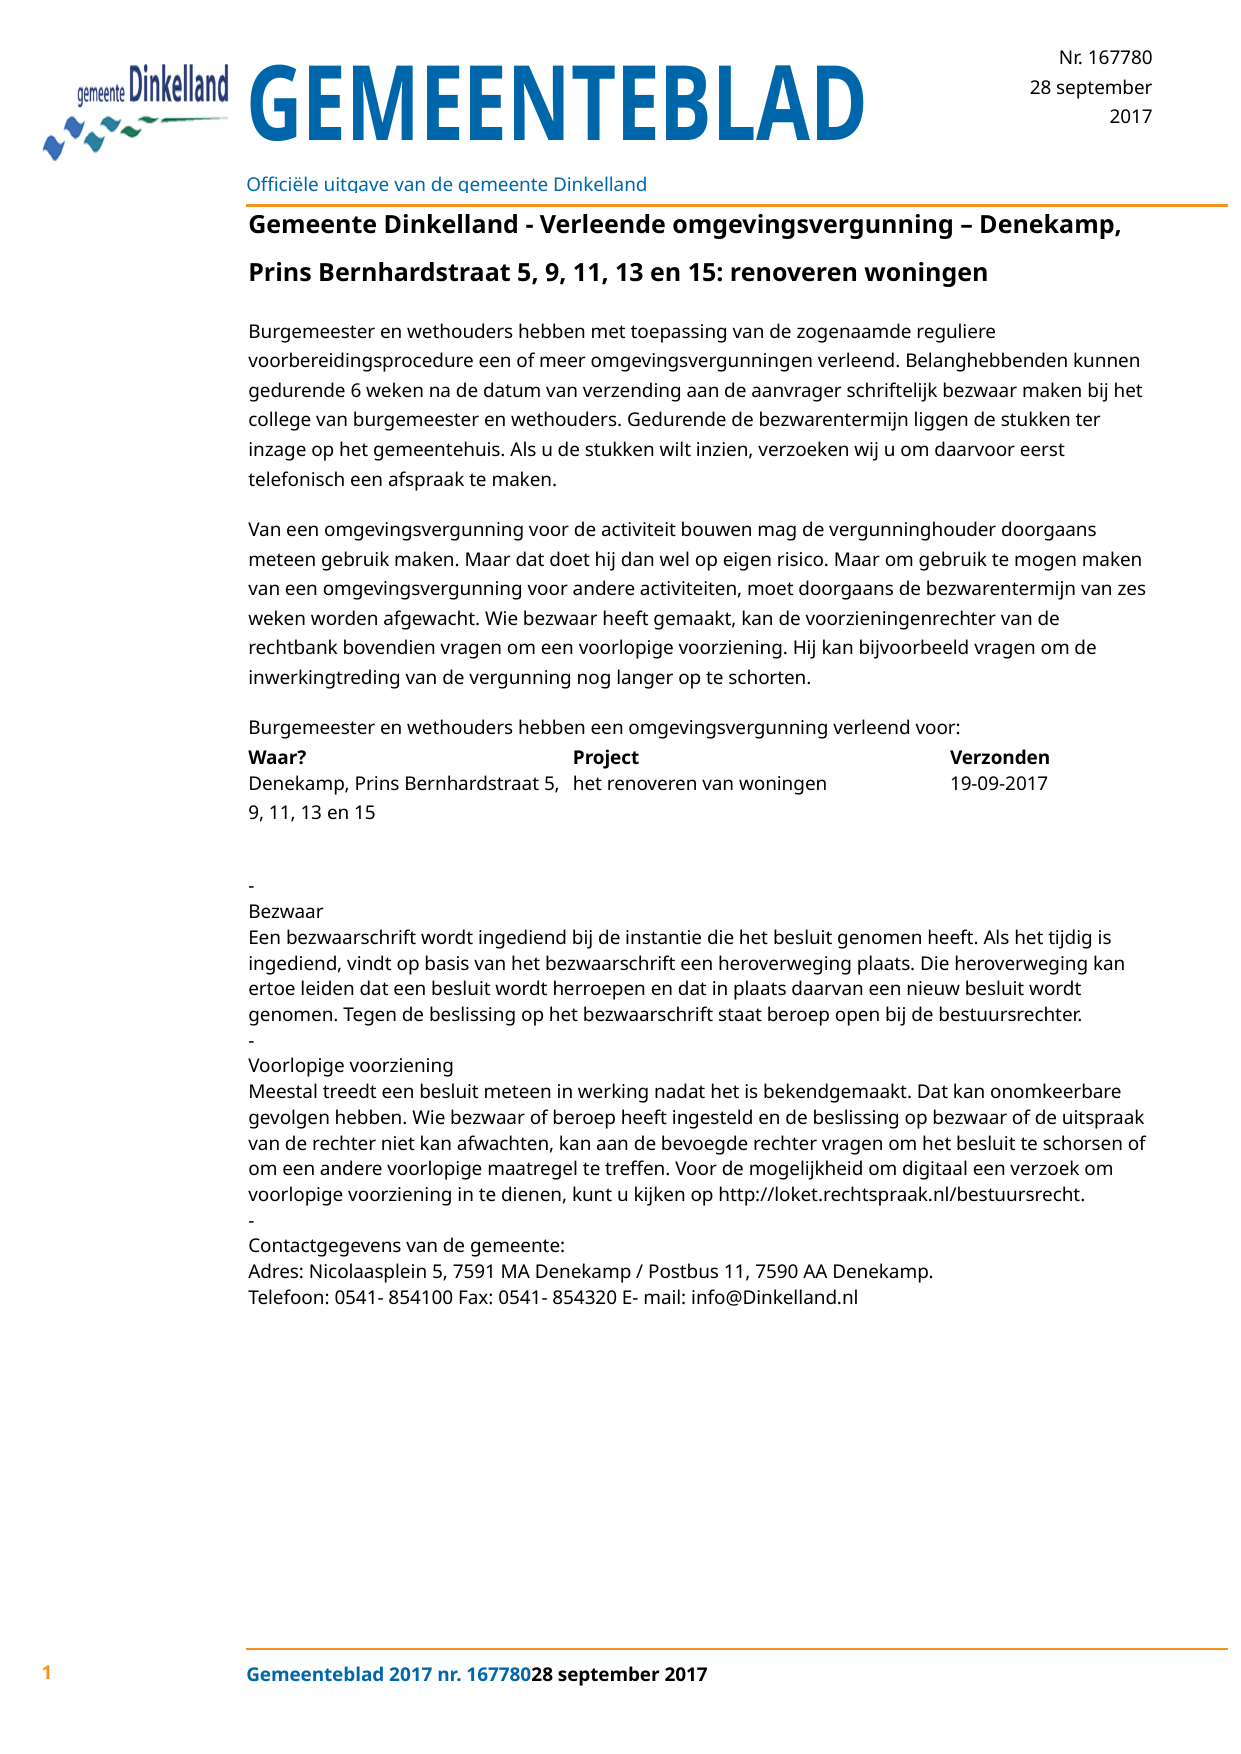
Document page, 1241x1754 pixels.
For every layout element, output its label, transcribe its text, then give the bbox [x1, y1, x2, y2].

text Meestal treedt een besluit meteen in werking nadat het is bekendgemaakt. Dat kan onomkeerbare gevolgen hebben. Wie bezwaar of beroep heeft ingesteld en de beslissing op bezwaar of de uitspraak van de rechter niet kan afwachten, kan aan de bevoegde rechter vragen om het besluit te schorsen of om een andere voorlopige maatregel te treffen. Voor de mogelijkheid om digitaal een verzoek om voorlopige voorziening in te dienen, kunt u kijken op http://loket.rechtspraak.nl/bestuursrecht. [248, 1078, 1152, 1207]
table_cell het renoveren van woningen [573, 770, 950, 825]
text Adres: Nicolaasplein 5, 7591 MA Denekamp / Postbus 11, 7590 AA Denekamp. [248, 1258, 1152, 1284]
text Contactgegevens van de gemeente: [248, 1233, 1152, 1258]
table_cell 19-09-2017 [950, 770, 1152, 825]
text Een bezwaarschrift wordt ingediend bij de instantie die het besluit genomen heeft. Als het tijdig is ingediend, vindt op basis van het bezwaarschrift een heroverweging plaats. Die heroverweging kan ertoe leiden dat een besluit wordt herroepen en dat in plaats daarvan een nieuw besluit wordt genomen. Tegen de beslissing op het bezwaarschrift staat beroep open bij de bestuursrechter. [248, 924, 1152, 1027]
text Telefoon: 0541- 854100 Fax: 0541- 854320 E- mail: info@Dinkelland.nl [248, 1284, 1152, 1310]
text Gemeente Dinkelland - Verleende omgevingsvergunning – Denekamp, Prins Bernhardstraat 5, 9, 11, 13 en 15: renoveren woningen [248, 207, 1152, 288]
text Burgemeester en wethouders hebben een omgevingsvergunning verleend voor: [248, 714, 1152, 740]
text - [248, 1207, 1152, 1233]
text - [248, 1027, 1152, 1053]
picture [41, 47, 231, 172]
text Voorlopige voorziening [248, 1053, 1152, 1078]
table_header Waar? [248, 744, 573, 770]
table_cell Denekamp, Prins Bernhardstraat 5, 9, 11, 13 en 15 [248, 770, 573, 825]
text Van een omgevingsvergunning voor de activiteit bouwen mag de vergunninghouder doorgaans meteen gebruik maken. Maar dat doet hij dan wel op eigen risico. Maar om gebruik te mogen maken van een omgevingsvergunning voor andere activiteiten, moet doorgaans de bezwarentermijn van zes weken worden afgewacht. Wie bezwaar heeft gemaakt, kan de voorzieningenrechter van de rechtbank bovendien vragen om een voorlopige voorziening. Hij kan bijvoorbeeld vragen om de inwerkingtreding van de vergunning nog langer op te schorten. [248, 516, 1152, 690]
text Bezwaar [248, 898, 1152, 924]
table_header Project [573, 744, 950, 770]
table_header Verzonden [950, 744, 1152, 770]
text - [248, 872, 1152, 898]
text Burgemeester en wethouders hebben met toepassing van de zogenaamde reguliere voorbereidingsprocedure een of meer omgevingsvergunningen verleend. Belanghebbenden kunnen gedurende 6 weken na de datum van verzending aan de aanvrager schriftelijk bezwaar maken bij het college van burgemeester en wethouders. Gedurende de bezwarentermijn liggen de stukken ter inzage op het gemeentehuis. Als u de stukken wilt inzien, verzoeken wij u om daarvoor eerst telefonisch een afspraak te maken. [248, 318, 1152, 492]
